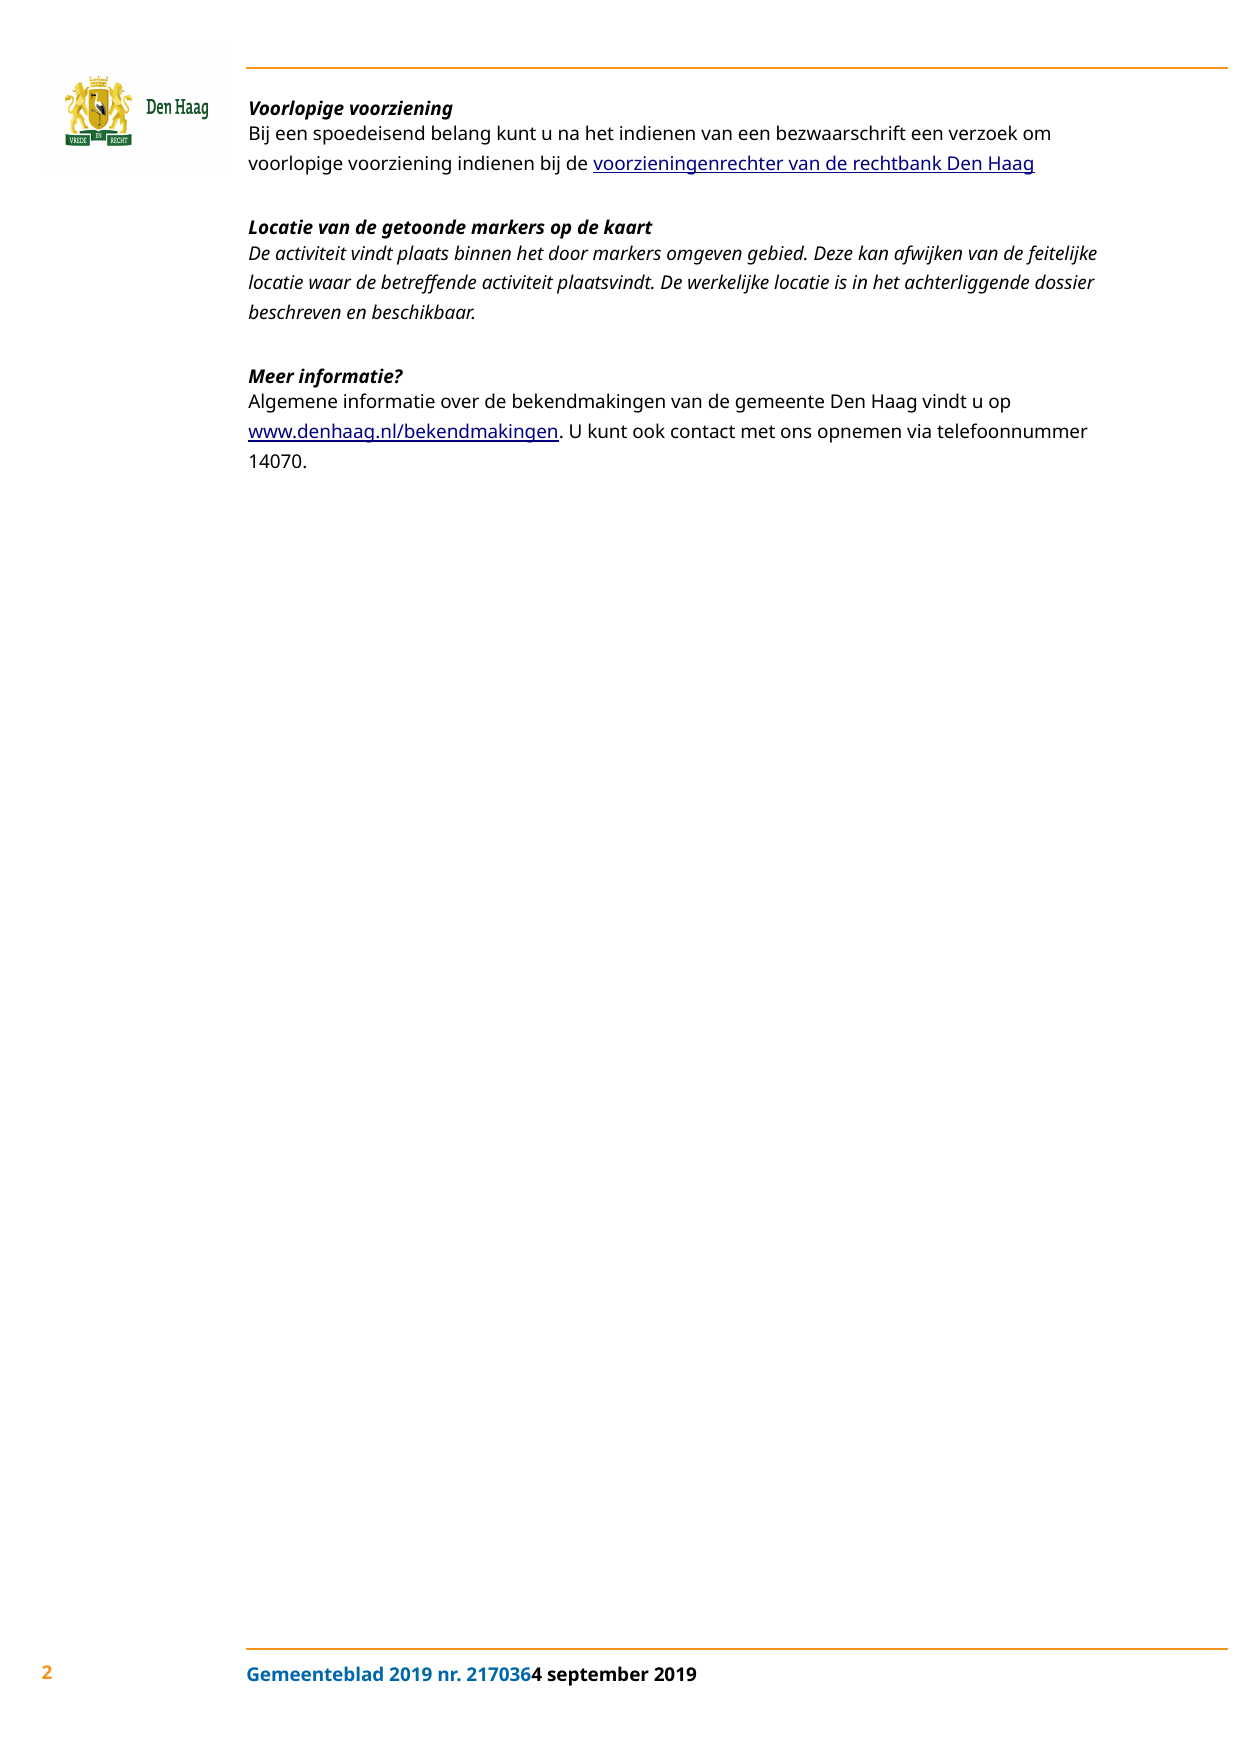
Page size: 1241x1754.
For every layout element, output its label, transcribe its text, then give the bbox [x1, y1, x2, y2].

text Bij een spoedeisend belang kunt u na het indienen van een bezwaarschrift een verzoek om voorlopige voorziening indienen bij de voorzieningenrechter van de rechtbank Den Haag [248, 121, 1152, 176]
text Locatie van de getoonde markers op de kaart [248, 214, 1152, 240]
text Voorlopige voorziening [248, 95, 1152, 121]
text Algemene informatie over de bekendmakingen van de gemeente Den Haag vindt u op www.denhaag.nl/bekendmakingen. U kunt ook contact met ons opnemen via telefoonnummer 14070. [248, 389, 1152, 473]
picture [41, 47, 231, 172]
text De activiteit vindt plaats binnen het door markers omgeven gebied. Deze kan afwijken van de feitelijke locatie waar de betreffende activiteit plaatsvindt. De werkelijke locatie is in het achterliggende dossier beschreven en beschikbaar. [248, 240, 1152, 325]
text Meer informatie? [248, 363, 1152, 389]
